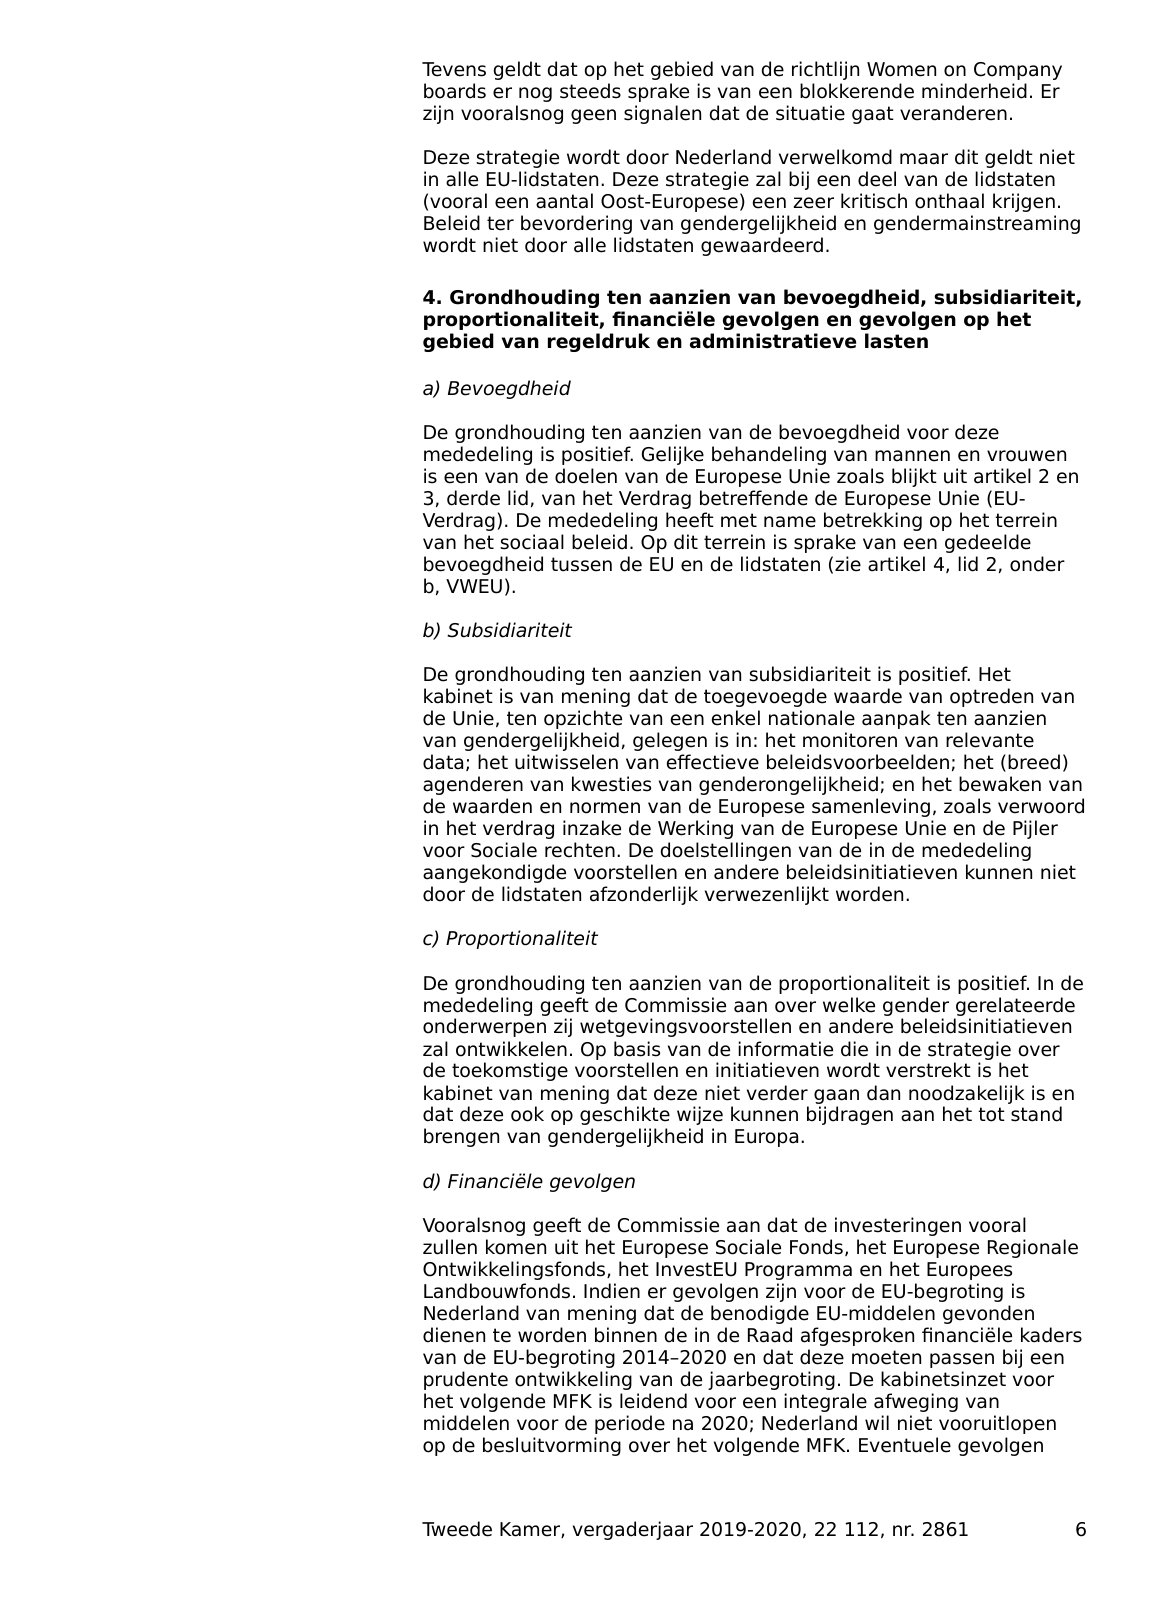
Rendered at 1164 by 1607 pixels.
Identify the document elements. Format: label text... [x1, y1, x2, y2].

subtitle a) Bevoegdheid [422, 378, 1087, 400]
subtitle d) Financiële gevolgen [422, 1171, 1087, 1192]
text De grondhouding ten aanzien van de bevoegdheid voor deze mededeling is positief. Gelijke behandeling van mannen en vrouwen is een van de doelen van de Europese Unie zoals blijkt uit artikel 2 en 3, derde lid, van het Verdrag betreffende de Europese Unie (EU-Verdrag). De mededeling heeft met name betrekking op het terrein van het sociaal beleid. Op dit terrein is sprake van een gedeelde bevoegdheid tussen de EU en de lidstaten (zie artikel 4, lid 2, onder b, VWEU). [422, 422, 1087, 598]
text Deze strategie wordt door Nederland verwelkomd maar dit geldt niet in alle EU-lidstaten. Deze strategie zal bij een deel van de lidstaten (vooral een aantal Oost-Europese) een zeer kritisch onthaal krijgen. Beleid ter bevordering van gendergelijkheid en gendermainstreaming wordt niet door alle lidstaten gewaardeerd. [422, 147, 1087, 257]
subtitle c) Proportionaliteit [422, 928, 1087, 950]
text De grondhouding ten aanzien van subsidiariteit is positief. Het kabinet is van mening dat de toegevoegde waarde van optreden van de Unie, ten opzichte van een enkel nationale aanpak ten aanzien van gendergelijkheid, gelegen is in: het monitoren van relevante data; het uitwisselen van effectieve beleidsvoorbeelden; het (breed) agenderen van kwesties van genderongelijkheid; en het bewaken van de waarden en normen van de Europese samenleving, zoals verwoord in het verdrag inzake de Werking van de Europese Unie en de Pijler voor Sociale rechten. De doelstellingen van de in de mededeling aangekondigde voorstellen en andere beleidsinitiatieven kunnen niet door de lidstaten afzonderlijk verwezenlijkt worden. [422, 664, 1087, 906]
text Tevens geldt dat op het gebied van de richtlijn Women on Company boards er nog steeds sprake is van een blokkerende minderheid. Er zijn vooralsnog geen signalen dat de situatie gaat veranderen. [422, 59, 1087, 125]
text De grondhouding ten aanzien van de proportionaliteit is positief. In de mededeling geeft de Commissie aan over welke gender gerelateerde onderwerpen zij wetgevingsvoorstellen en andere beleidsinitiatieven zal ontwikkelen. Op basis van de informatie die in de strategie over de toekomstige voorstellen en initiatieven wordt verstrekt is het kabinet van mening dat deze niet verder gaan dan noodzakelijk is en dat deze ook op geschikte wijze kunnen bijdragen aan het tot stand brengen van gendergelijkheid in Europa. [422, 972, 1087, 1148]
subtitle b) Subsidiariteit [422, 620, 1087, 642]
subtitle 4. Grondhouding ten aanzien van bevoegdheid, subsidiariteit, proportionaliteit, financiële gevolgen en gevolgen op het gebied van regeldruk en administratieve lasten [422, 287, 1087, 353]
text Vooralsnog geeft de Commissie aan dat de investeringen vooral zullen komen uit het Europese Sociale Fonds, het Europese Regionale Ontwikkelingsfonds, het InvestEU Programma en het Europees Landbouwfonds. Indien er gevolgen zijn voor de EU-begroting is Nederland van mening dat de benodigde EU-middelen gevonden dienen te worden binnen de in de Raad afgesproken financiële kaders van de EU-begroting 2014–2020 en dat deze moeten passen bij een prudente ontwikkeling van de jaarbegroting. De kabinetsinzet voor het volgende MFK is leidend voor een integrale afweging van middelen voor de periode na 2020; Nederland wil niet vooruitlopen op de besluitvorming over het volgende MFK. Eventuele gevolgen [422, 1215, 1087, 1456]
